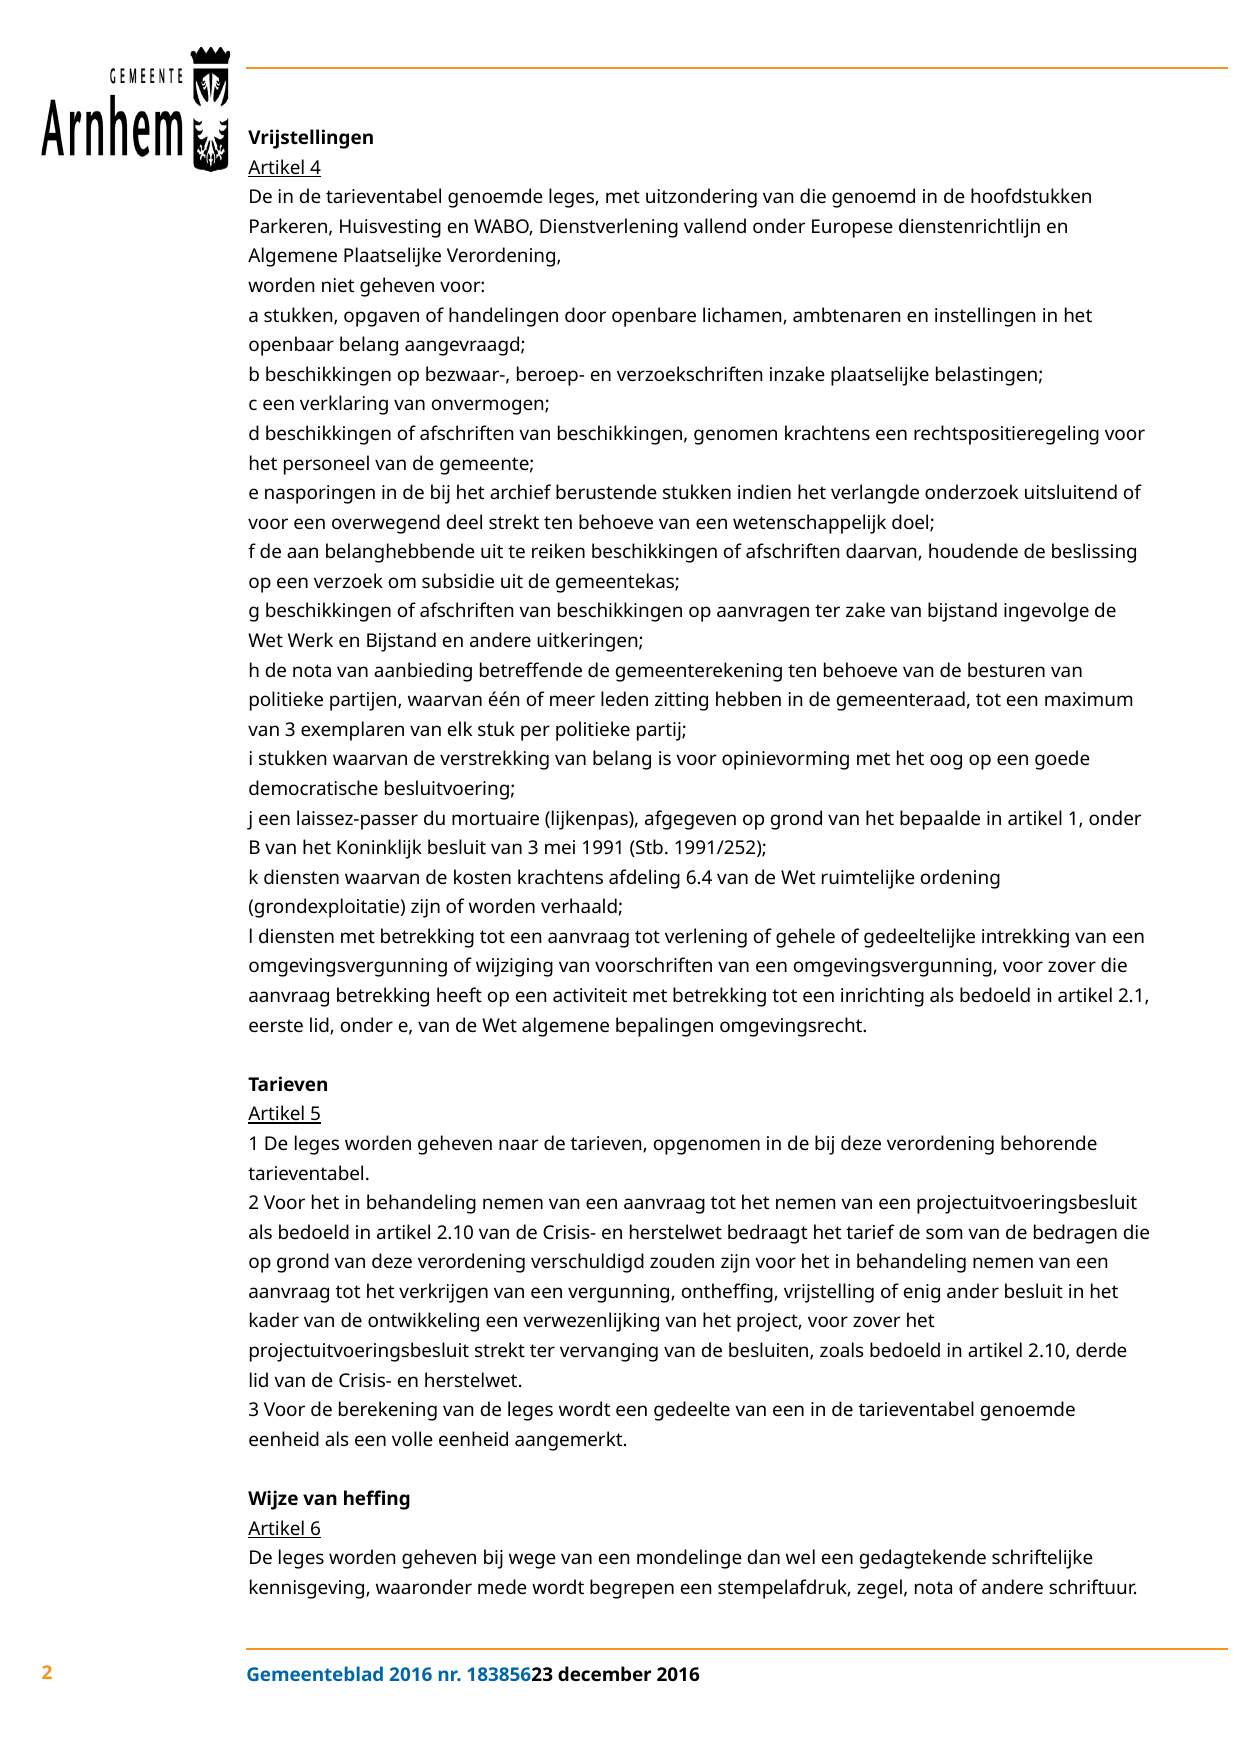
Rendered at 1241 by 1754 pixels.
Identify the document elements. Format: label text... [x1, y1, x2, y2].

text Wijze van heffing [248, 1485, 1152, 1511]
text j een laissez-passer du mortuaire (lijkenpas), afgegeven op grond van het bepaalde in artikel 1, onder B van het Koninklijk besluit van 3 mei 1991 (Stb. 1991/252); [248, 805, 1152, 860]
text k diensten waarvan de kosten krachtens afdeling 6.4 van de Wet ruimtelijke ordening (grondexploitatie) zijn of worden verhaald; [248, 864, 1152, 919]
text g beschikkingen of afschriften van beschikkingen op aanvragen ter zake van bijstand ingevolge de Wet Werk en Bijstand en andere uitkeringen; [248, 598, 1152, 653]
text l diensten met betrekking tot een aanvraag tot verlening of gehele of gedeeltelijke intrekking van een omgevingsvergunning of wijziging van voorschriften van een omgevingsvergunning, voor zover die aanvraag betrekking heeft op een activiteit met betrekking tot een inrichting als bedoeld in artikel 2.1, eerste lid, onder e, van de Wet algemene bepalingen omgevingsrecht. [248, 923, 1152, 1038]
picture [41, 47, 231, 172]
text a stukken, opgaven of handelingen door openbare lichamen, ambtenaren en instellingen in het openbaar belang aangevraagd; [248, 302, 1152, 357]
text e nasporingen in de bij het archief berustende stukken indien het verlangde onderzoek uitsluitend of voor een overwegend deel strekt ten behoeve van een wetenschappelijk doel; [248, 479, 1152, 535]
text worden niet geheven voor: [248, 272, 1152, 298]
text 3 Voor de berekening van de leges wordt een gedeelte van een in de tarieventabel genoemde eenheid als een volle eenheid aangemerkt. [248, 1396, 1152, 1452]
text i stukken waarvan de verstrekking van belang is voor opinievorming met het oog op een goede democratische besluitvoering; [248, 746, 1152, 801]
text Artikel 5 [248, 1101, 1152, 1126]
text 2 Voor het in behandeling nemen van een aanvraag tot het nemen van een projectuitvoeringsbesluit als bedoeld in artikel 2.10 van de Crisis- en herstelwet bedraagt het tarief de som van de bedragen die op grond van deze verordening verschuldigd zouden zijn voor het in behandeling nemen van een aanvraag tot het verkrijgen van een vergunning, ontheffing, vrijstelling of enig ander besluit in het kader van de ontwikkeling een verwezenlijking van het project, voor zover het projectuitvoeringsbesluit strekt ter vervanging van de besluiten, zoals bedoeld in artikel 2.10, derde lid van de Crisis- en herstelwet. [248, 1189, 1152, 1393]
text c een verklaring van onvermogen; [248, 391, 1152, 416]
text Artikel 6 [248, 1515, 1152, 1541]
text d beschikkingen of afschriften van beschikkingen, genomen krachtens een rechtspositieregeling voor het personeel van de gemeente; [248, 420, 1152, 476]
text Tarieven [248, 1071, 1152, 1097]
text De in de tarieventabel genoemde leges, met uitzondering van die genoemd in de hoofdstukken Parkeren, Huisvesting en WABO, Dienstverlening vallend onder Europese dienstenrichtlijn en Algemene Plaatselijke Verordening, [248, 183, 1152, 268]
text De leges worden geheven bij wege van een mondelinge dan wel een gedagtekende schriftelijke kennisgeving, waaronder mede wordt begrepen een stempelafdruk, zegel, nota of andere schriftuur. [248, 1544, 1152, 1600]
text b beschikkingen op bezwaar-, beroep- en verzoekschriften inzake plaatselijke belastingen; [248, 361, 1152, 387]
text 1 De leges worden geheven naar de tarieven, opgenomen in de bij deze verordening behorende tarieventabel. [248, 1130, 1152, 1186]
text f de aan belanghebbende uit te reiken beschikkingen of afschriften daarvan, houdende de beslissing op een verzoek om subsidie uit de gemeentekas; [248, 538, 1152, 594]
text Artikel 4 [248, 154, 1152, 180]
text h de nota van aanbieding betreffende de gemeenterekening ten behoeve van de besturen van politieke partijen, waarvan één of meer leden zitting hebben in de gemeenteraad, tot een maximum van 3 exemplaren van elk stuk per politieke partij; [248, 657, 1152, 742]
text Vrijstellingen [248, 124, 1152, 150]
